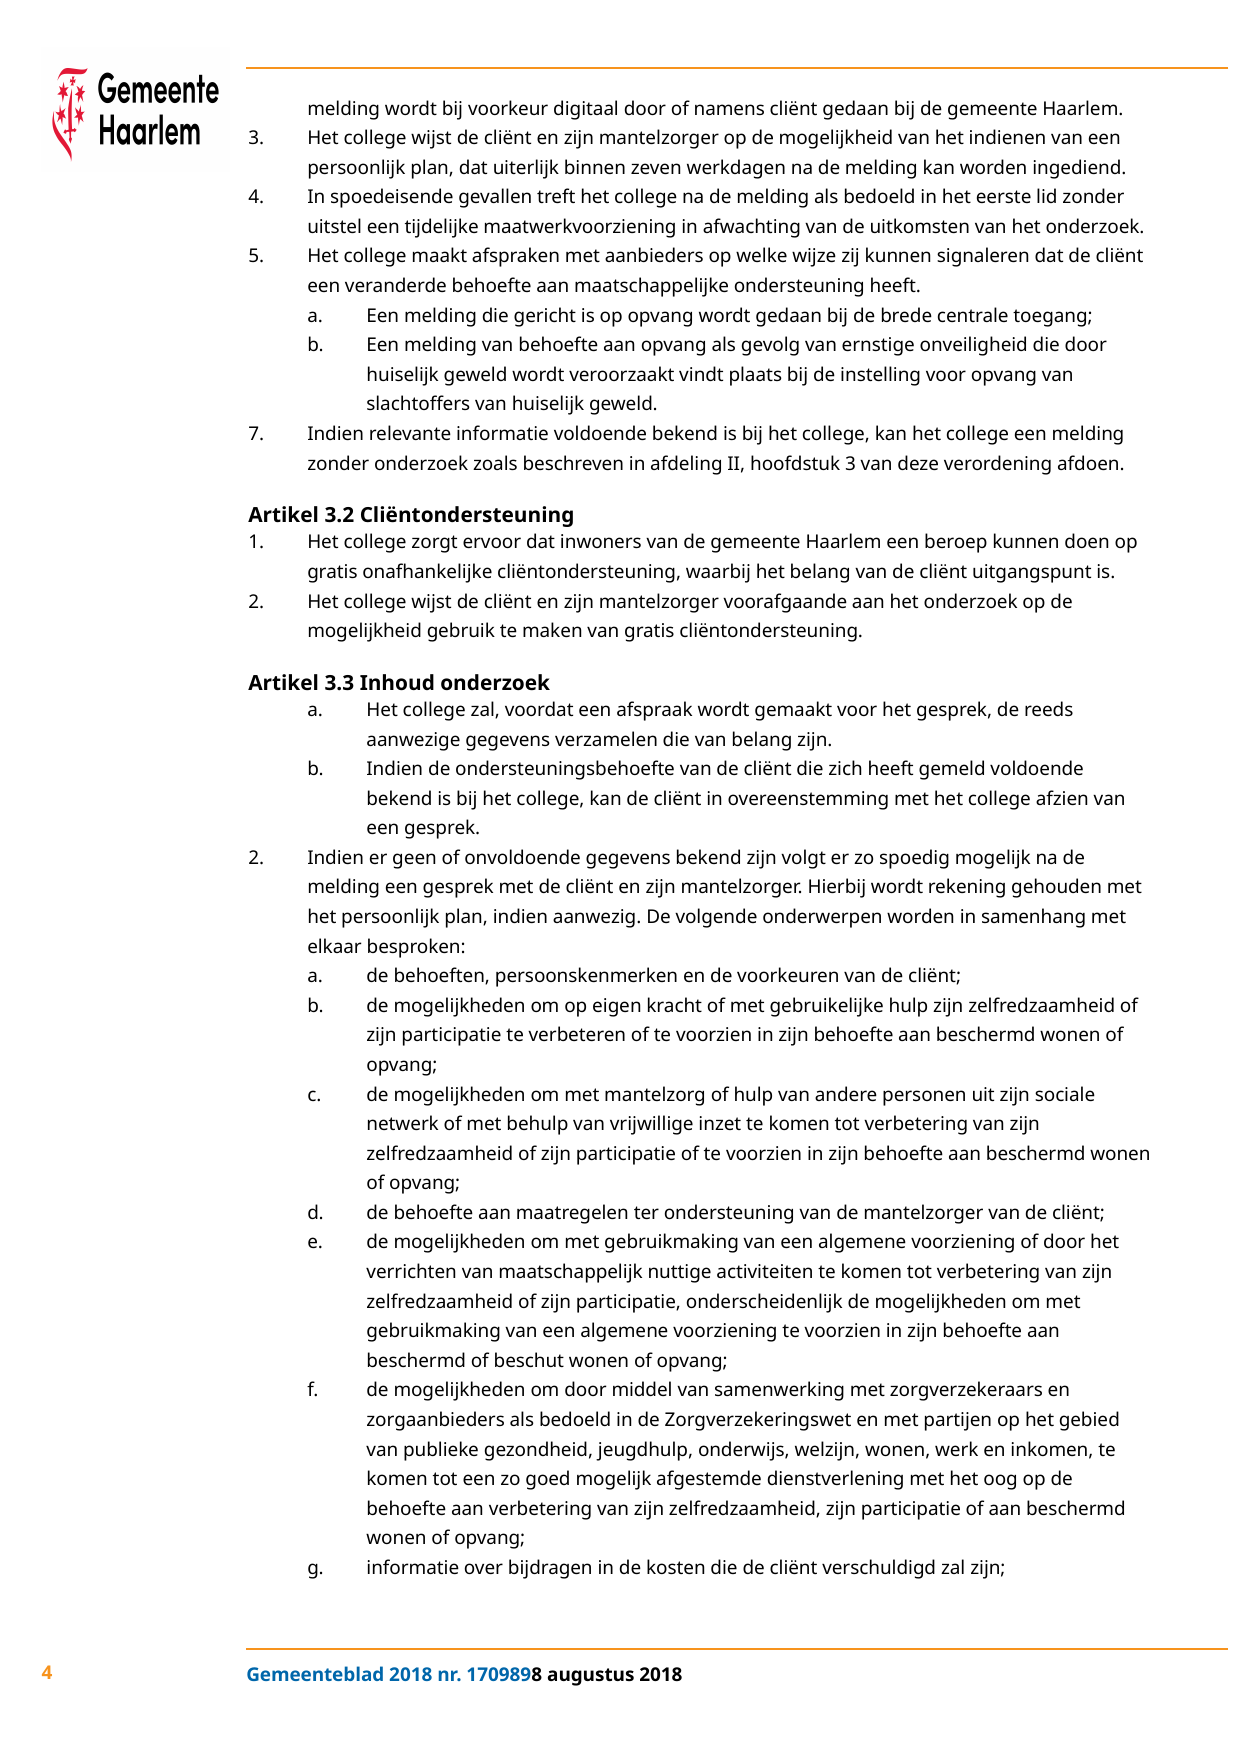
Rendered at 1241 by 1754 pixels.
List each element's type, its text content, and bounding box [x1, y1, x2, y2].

list Het college wijst de cliënt en zijn mantelzorger voorafgaande aan het onderzoek op de mogelijkheid gebruik te maken van gratis cliëntondersteuning. [248, 588, 1152, 643]
list Een melding die gericht is op opvang wordt gedaan bij de brede centrale toegang; [307, 302, 1152, 328]
list Het college maakt afspraken met aanbieders op welke wijze zij kunnen signaleren dat de cliënt een veranderde behoefte aan maatschappelijke ondersteuning heeft. [248, 243, 1152, 298]
picture [41, 47, 231, 172]
list Indien de ondersteuningsbehoefte van de cliënt die zich heeft gemeld voldoende bekend is bij het college, kan de cliënt in overeenstemming met het college afzien van een gesprek. [307, 755, 1152, 840]
text Artikel 3.3 Inhoud onderzoek [248, 668, 1152, 696]
list Indien er geen of onvoldoende gegevens bekend zijn volgt er zo spoedig mogelijk na de melding een gesprek met de cliënt en zijn mantelzorger. Hierbij wordt rekening gehouden met het persoonlijk plan, indien aanwezig. De volgende onderwerpen worden in samenhang met elkaar besproken: [248, 844, 1152, 959]
text Artikel 3.2 Cliëntondersteuning [248, 500, 1152, 529]
list Een melding van behoefte aan opvang als gevolg van ernstige onveiligheid die door huiselijk geweld wordt veroorzaakt vindt plaats bij de instelling voor opvang van slachtoffers van huiselijk geweld. [307, 331, 1152, 416]
list de behoefte aan maatregelen ter ondersteuning van de mantelzorger van de cliënt; [307, 1199, 1152, 1225]
list de mogelijkheden om door middel van samenwerking met zorgverzekeraars en zorgaanbieders als bedoeld in de Zorgverzekeringswet en met partijen op het gebied van publieke gezondheid, jeugdhulp, onderwijs, welzijn, wonen, werk en inkomen, te komen tot een zo goed mogelijk afgestemde dienstverlening met het oog op de behoefte aan verbetering van zijn zelfredzaamheid, zijn participatie of aan beschermd wonen of opvang; [307, 1377, 1152, 1550]
list de mogelijkheden om op eigen kracht of met gebruikelijke hulp zijn zelfredzaamheid of zijn participatie te verbeteren of te voorzien in zijn behoefte aan beschermd wonen of opvang; [307, 992, 1152, 1077]
list Het college zorgt ervoor dat inwoners van de gemeente Haarlem een beroep kunnen doen op gratis onafhankelijke cliëntondersteuning, waarbij het belang van de cliënt uitgangspunt is. [248, 529, 1152, 584]
list melding wordt bij voorkeur digitaal door of namens cliënt gedaan bij de gemeente Haarlem. [248, 95, 1152, 121]
list In spoedeisende gevallen treft het college na de melding als bedoeld in het eerste lid zonder uitstel een tijdelijke maatwerkvoorziening in afwachting van de uitkomsten van het onderzoek. [248, 183, 1152, 239]
list de mogelijkheden om met mantelzorg of hulp van andere personen uit zijn sociale netwerk of met behulp van vrijwillige inzet te komen tot verbetering van zijn zelfredzaamheid of zijn participatie of te voorzien in zijn behoefte aan beschermd wonen of opvang; [307, 1081, 1152, 1195]
list Indien relevante informatie voldoende bekend is bij het college, kan het college een melding zonder onderzoek zoals beschreven in afdeling II, hoofdstuk 3 van deze verordening afdoen. [248, 420, 1152, 476]
list Het college wijst de cliënt en zijn mantelzorger op de mogelijkheid van het indienen van een persoonlijk plan, dat uiterlijk binnen zeven werkdagen na de melding kan worden ingediend. [248, 124, 1152, 180]
list Het college zal, voordat een afspraak wordt gemaakt voor het gesprek, de reeds aanwezige gegevens verzamelen die van belang zijn. [307, 696, 1152, 752]
list de mogelijkheden om met gebruikmaking van een algemene voorziening of door het verrichten van maatschappelijk nuttige activiteiten te komen tot verbetering van zijn zelfredzaamheid of zijn participatie, onderscheidenlijk de mogelijkheden om met gebruikmaking van een algemene voorziening te voorzien in zijn behoefte aan beschermd of beschut wonen of opvang; [307, 1229, 1152, 1373]
list informatie over bijdragen in de kosten die de cliënt verschuldigd zal zijn; [307, 1554, 1152, 1580]
list de behoeften, persoonskenmerken en de voorkeuren van de cliënt; [307, 962, 1152, 988]
